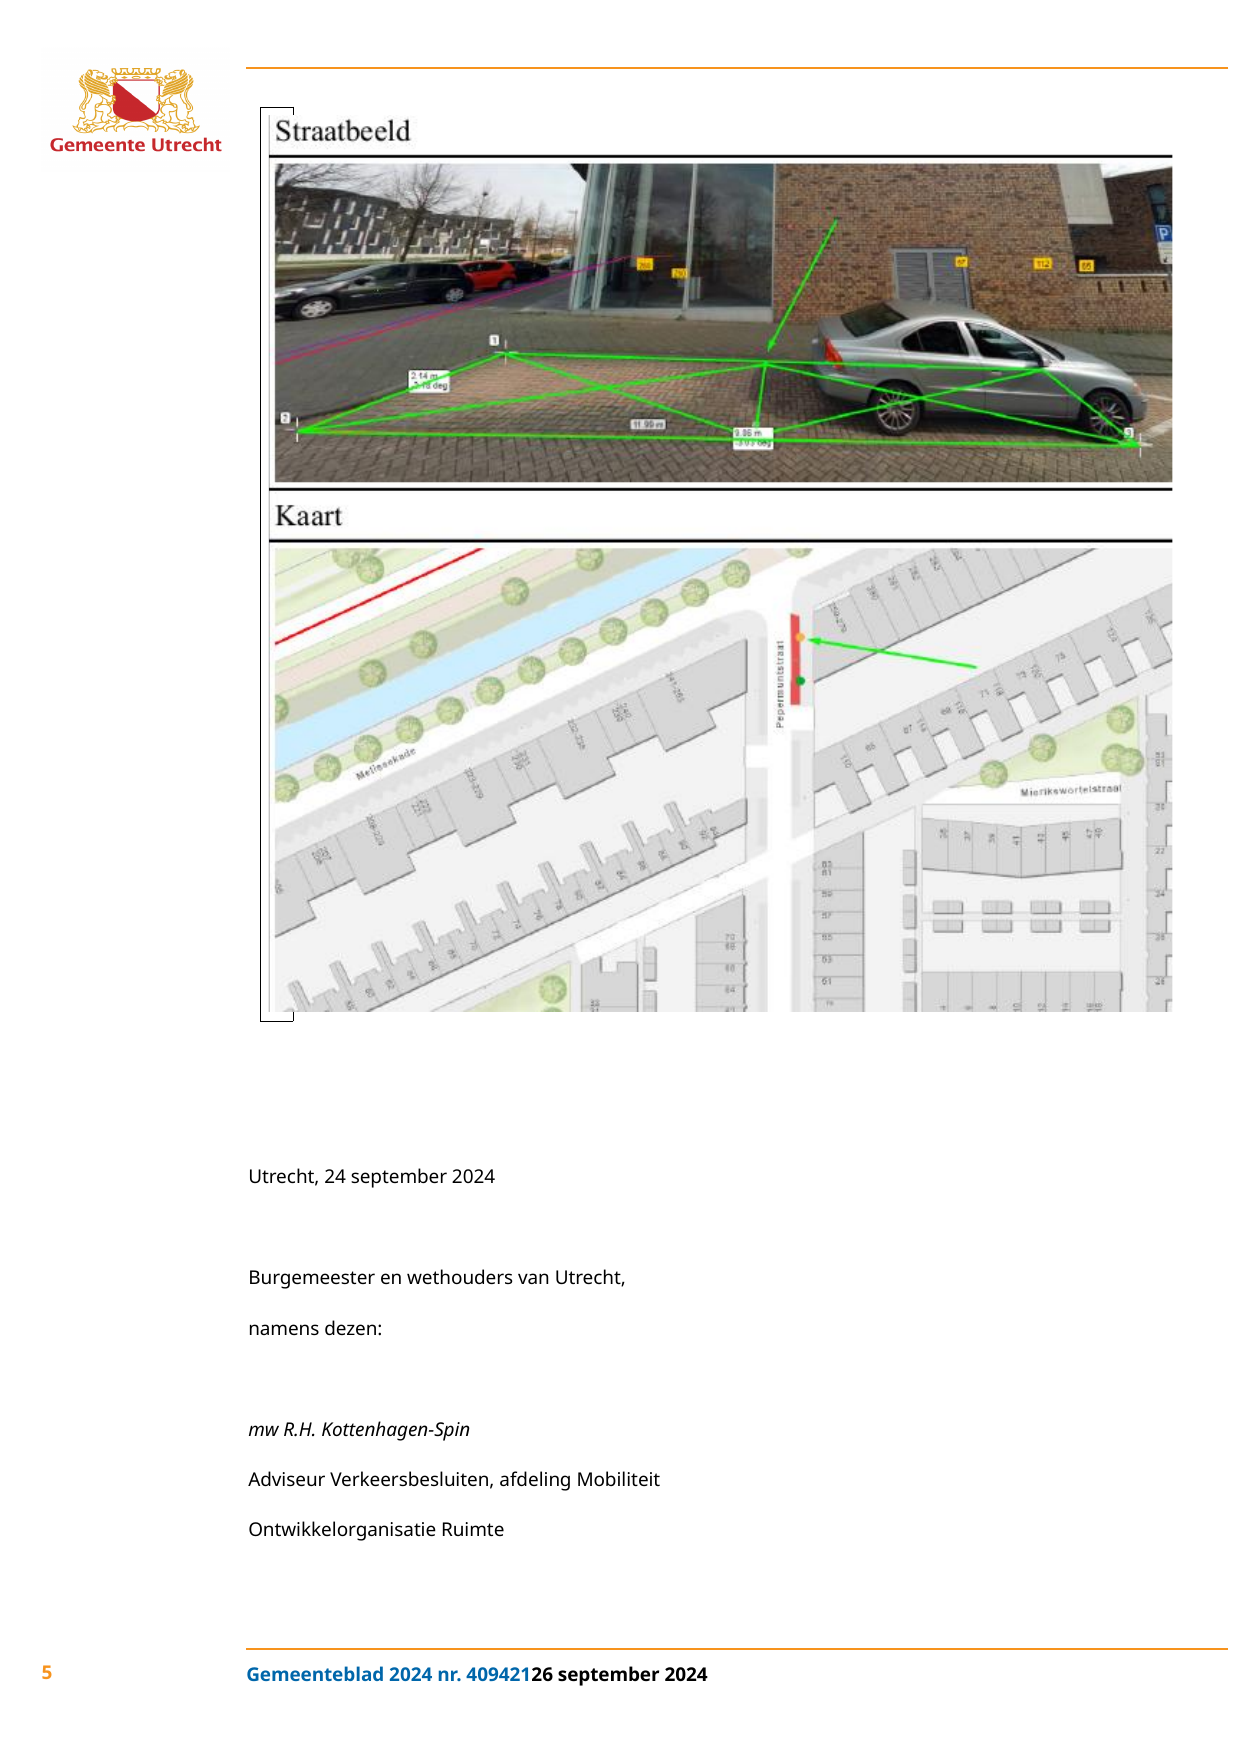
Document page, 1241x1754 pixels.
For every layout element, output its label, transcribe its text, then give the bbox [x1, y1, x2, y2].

text mw R.H. Kottenhagen-Spin [248, 1416, 1152, 1442]
text Burgemeester en wethouders van Utrecht, [248, 1264, 1152, 1290]
text namens dezen: [248, 1315, 1152, 1341]
text Adviseur Verkeersbesluiten, afdeling Mobiliteit [248, 1466, 1152, 1492]
picture [268, 115, 1173, 1012]
picture [41, 47, 231, 172]
text Ontwikkelorganisatie Ruimte [248, 1517, 1152, 1542]
text Utrecht, 24 september 2024 [248, 1164, 1152, 1189]
